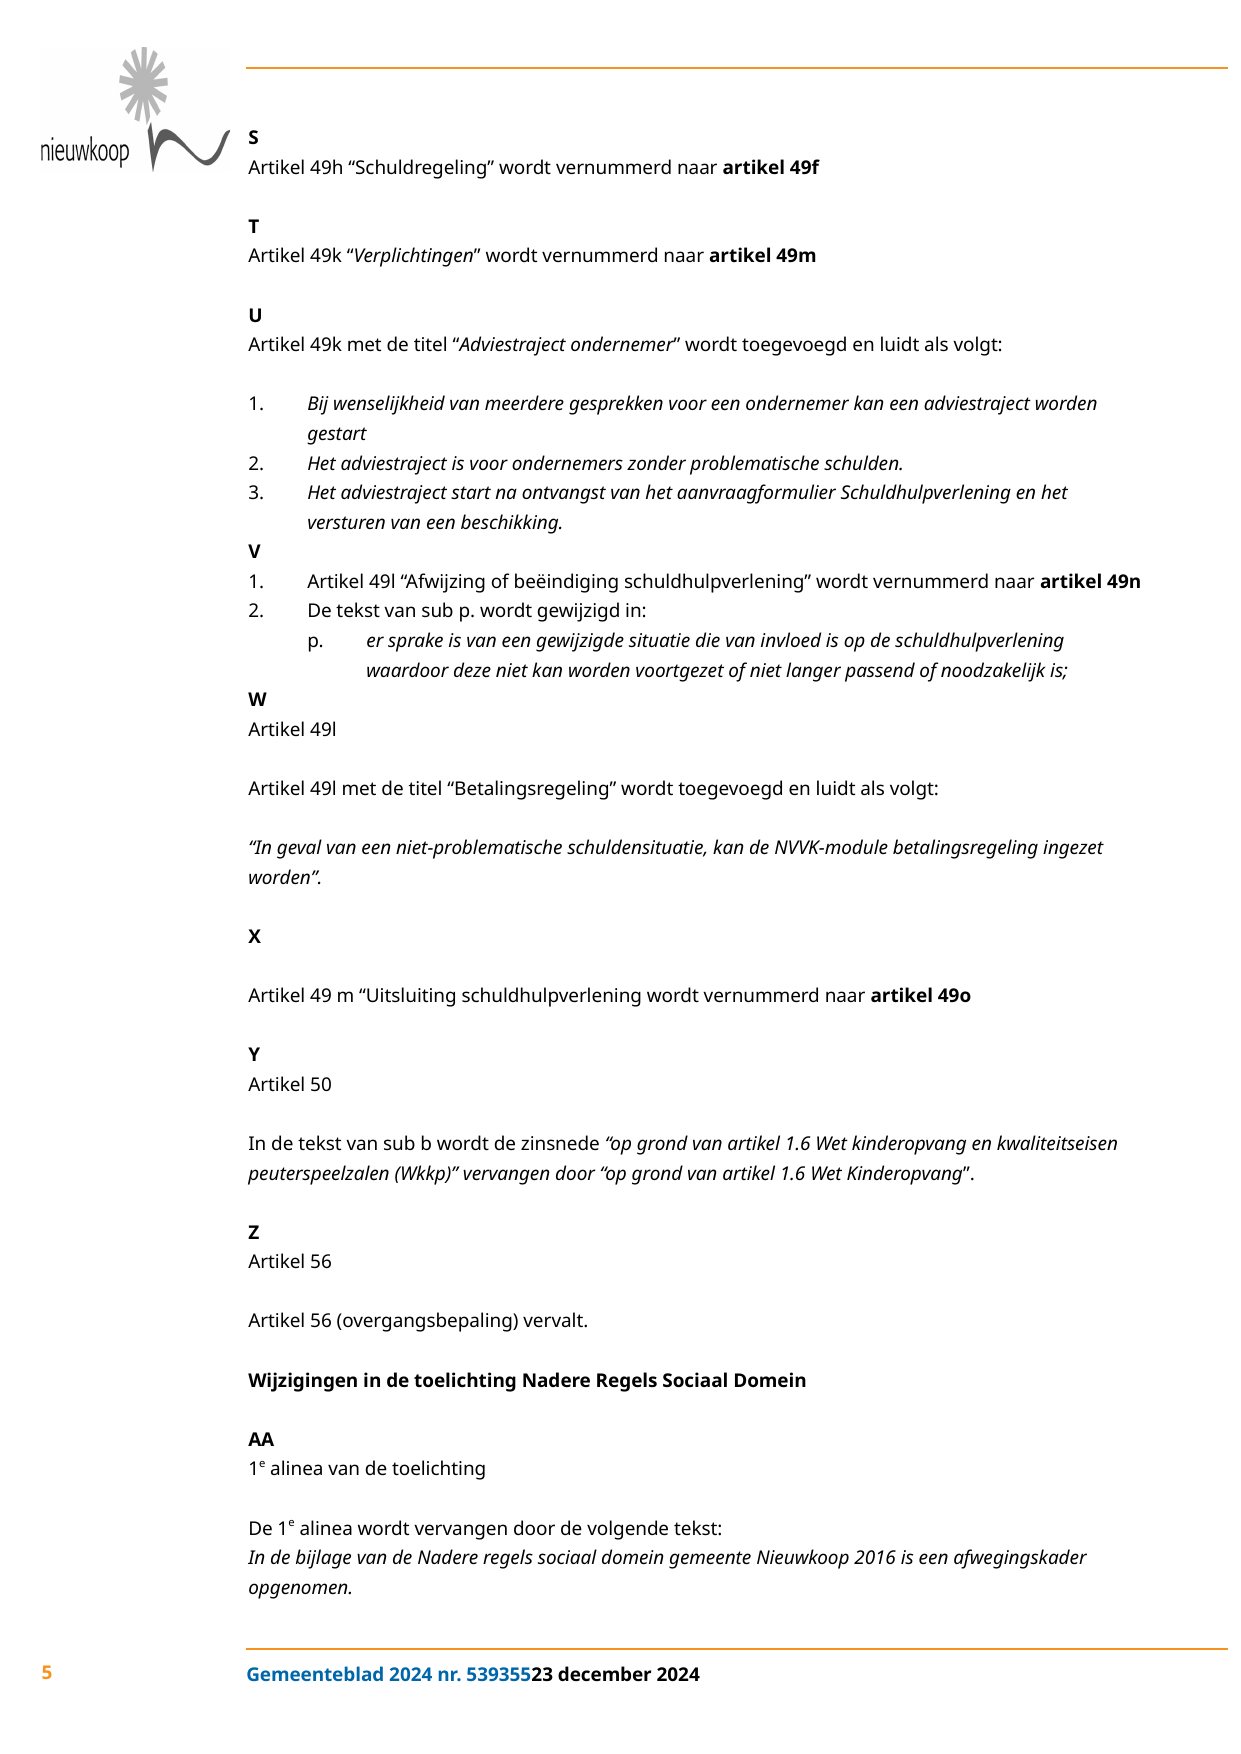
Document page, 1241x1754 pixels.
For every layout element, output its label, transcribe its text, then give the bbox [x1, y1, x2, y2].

text AA [248, 1426, 1152, 1452]
text “In geval van een niet-problematische schuldensituatie, kan de NVVK-module betalingsregeling ingezet worden”. [248, 834, 1152, 890]
text Artikel 56 [248, 1248, 1152, 1274]
list De tekst van sub p. wordt gewijzigd in: [248, 598, 1152, 623]
text X [248, 923, 1152, 949]
picture [41, 47, 231, 172]
text Artikel 49l [248, 716, 1152, 742]
text Artikel 49 m “Uitsluiting schuldhulpverlening wordt vernummerd naar artikel 49o [248, 982, 1152, 1008]
text Artikel 49k “Verplichtingen” wordt vernummerd naar artikel 49m [248, 243, 1152, 268]
text U [248, 302, 1152, 328]
text W [248, 686, 1152, 712]
text S [248, 124, 1152, 150]
text Artikel 49h “Schuldregeling” wordt vernummerd naar artikel 49f [248, 154, 1152, 180]
list Artikel 49l “Afwijzing of beëindiging schuldhulpverlening” wordt vernummerd naar artikel 49n [248, 568, 1152, 594]
text V [248, 538, 1152, 564]
text Artikel 49l met de titel “Betalingsregeling” wordt toegevoegd en luidt als volgt: [248, 775, 1152, 801]
text In de bijlage van de Nadere regels sociaal domein gemeente Nieuwkoop 2016 is een afwegingskader opgenomen. [248, 1544, 1152, 1600]
list Het adviestraject is voor ondernemers zonder problematische schulden. [248, 450, 1152, 476]
list Het adviestraject start na ontvangst van het aanvraagformulier Schuldhulpverlening en het versturen van een beschikking. [248, 479, 1152, 535]
list Bij wenselijkheid van meerdere gesprekken voor een ondernemer kan een adviestraject worden gestart [248, 391, 1152, 446]
text Z [248, 1219, 1152, 1245]
text T [248, 213, 1152, 239]
text De 1e alinea wordt vervangen door de volgende tekst: [248, 1515, 1152, 1541]
text Wijzigingen in de toelichting Nadere Regels Sociaal Domein [248, 1367, 1152, 1393]
text Artikel 50 [248, 1071, 1152, 1097]
text In de tekst van sub b wordt de zinsnede “op grond van artikel 1.6 Wet kinderopvang en kwaliteitseisen peuterspeelzalen (Wkkp)” vervangen door “op grond van artikel 1.6 Wet Kinderopvang”. [248, 1130, 1152, 1186]
text Y [248, 1041, 1152, 1067]
text Artikel 56 (overgangsbepaling) vervalt. [248, 1308, 1152, 1333]
text Artikel 49k met de titel “Adviestraject ondernemer” wordt toegevoegd en luidt als volgt: [248, 331, 1152, 357]
list er sprake is van een gewijzigde situatie die van invloed is op de schuldhulpverlening waardoor deze niet kan worden voortgezet of niet langer passend of noodzakelijk is; [307, 627, 1152, 683]
text 1e alinea van de toelichting [248, 1456, 1152, 1481]
